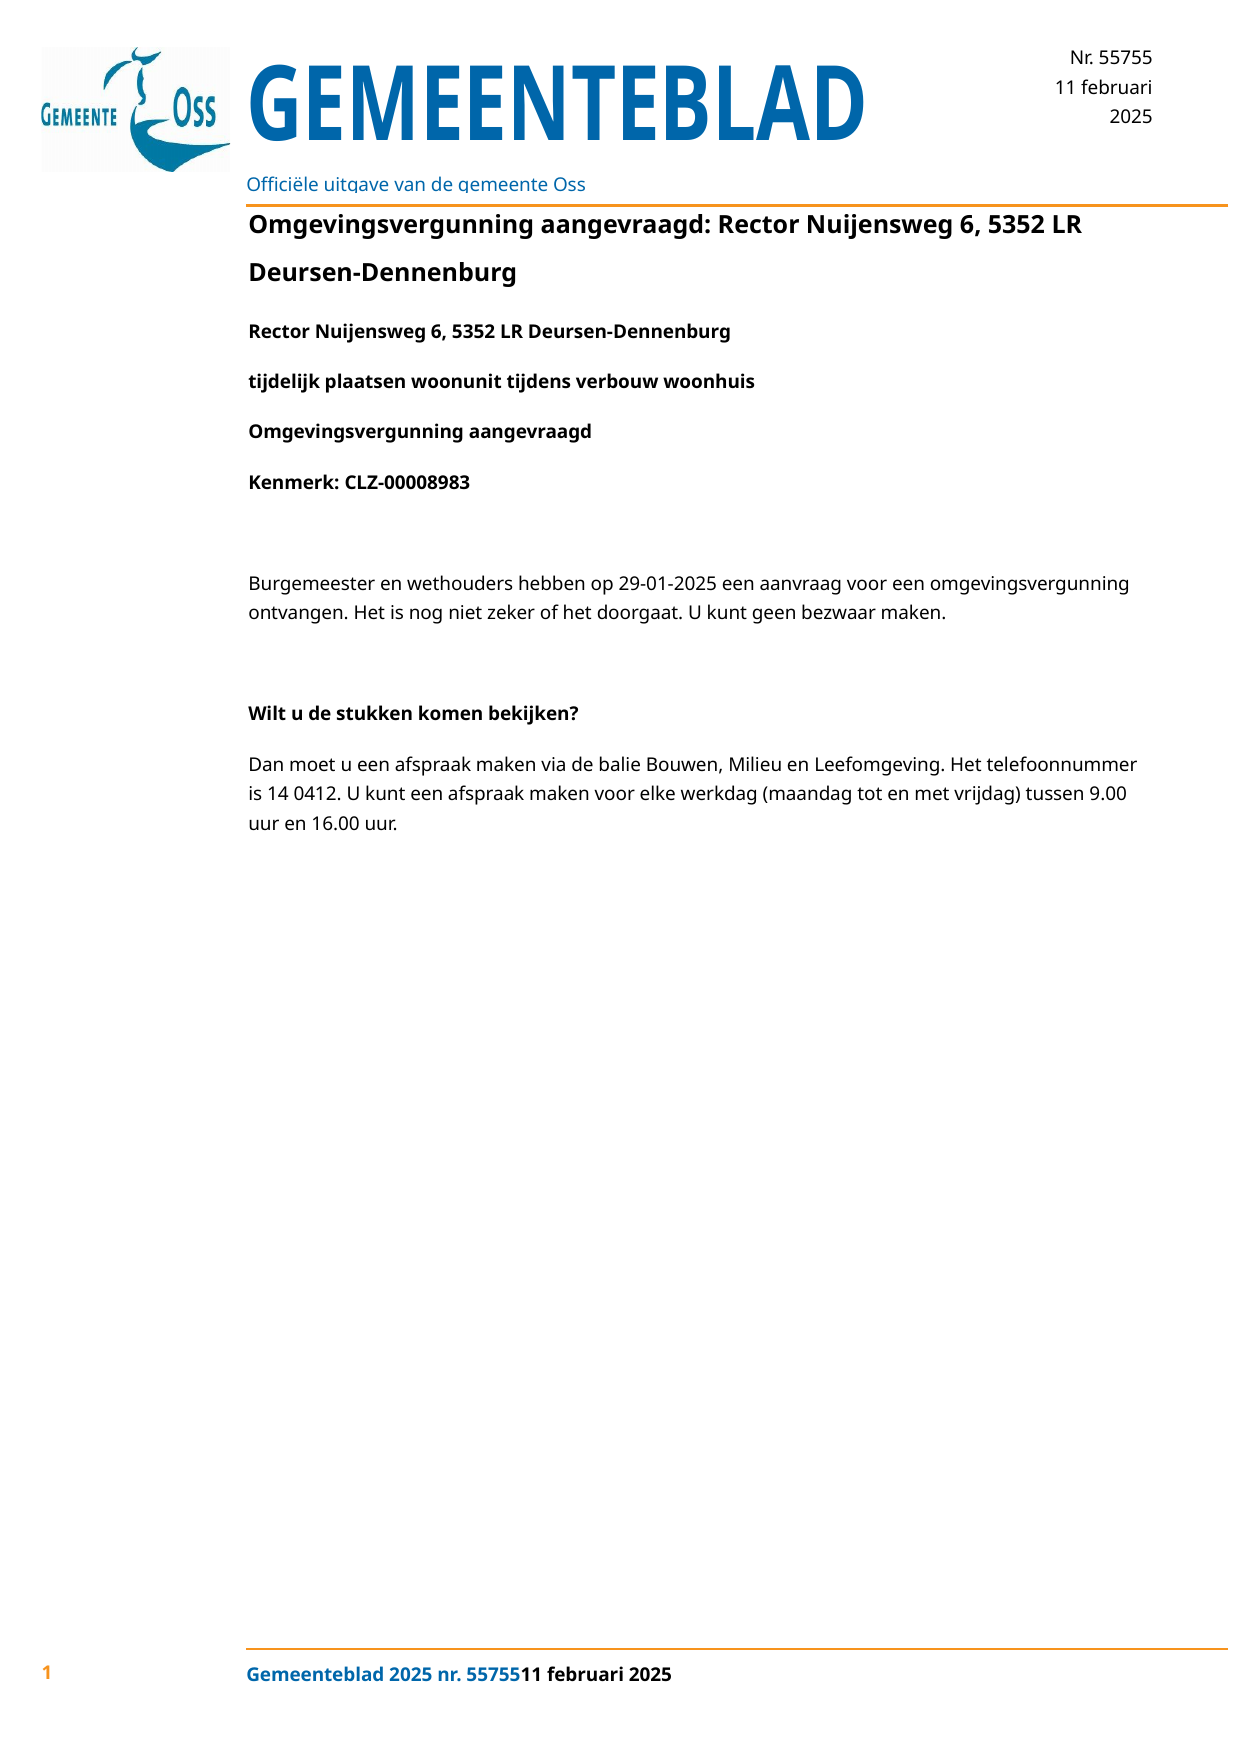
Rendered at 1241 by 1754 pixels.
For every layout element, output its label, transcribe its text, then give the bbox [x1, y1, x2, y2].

text Omgevingsvergunning aangevraagd [248, 419, 1152, 444]
text Kenmerk: CLZ-00008983 [248, 469, 1152, 495]
text Wilt u de stukken komen bekijken? [248, 700, 1152, 726]
text Dan moet u een afspraak maken via de balie Bouwen, Milieu en Leefomgeving. Het telefoonnummer is 14 0412. U kunt een afspraak maken voor elke werkdag (maandag tot en met vrijdag) tussen 9.00 uur en 16.00 uur. [248, 751, 1152, 836]
picture [41, 47, 231, 172]
text Rector Nuijensweg 6, 5352 LR Deursen-Dennenburg [248, 318, 1152, 344]
text Burgemeester en wethouders hebben op 29-01-2025 een aanvraag voor een omgevingsvergunning ontvangen. Het is nog niet zeker of het doorgaat. U kunt geen bezwaar maken. [248, 570, 1152, 625]
text tijdelijk plaatsen woonunit tijdens verbouw woonhuis [248, 368, 1152, 394]
text Omgevingsvergunning aangevraagd: Rector Nuijensweg 6, 5352 LR Deursen-Dennenburg [248, 207, 1152, 288]
